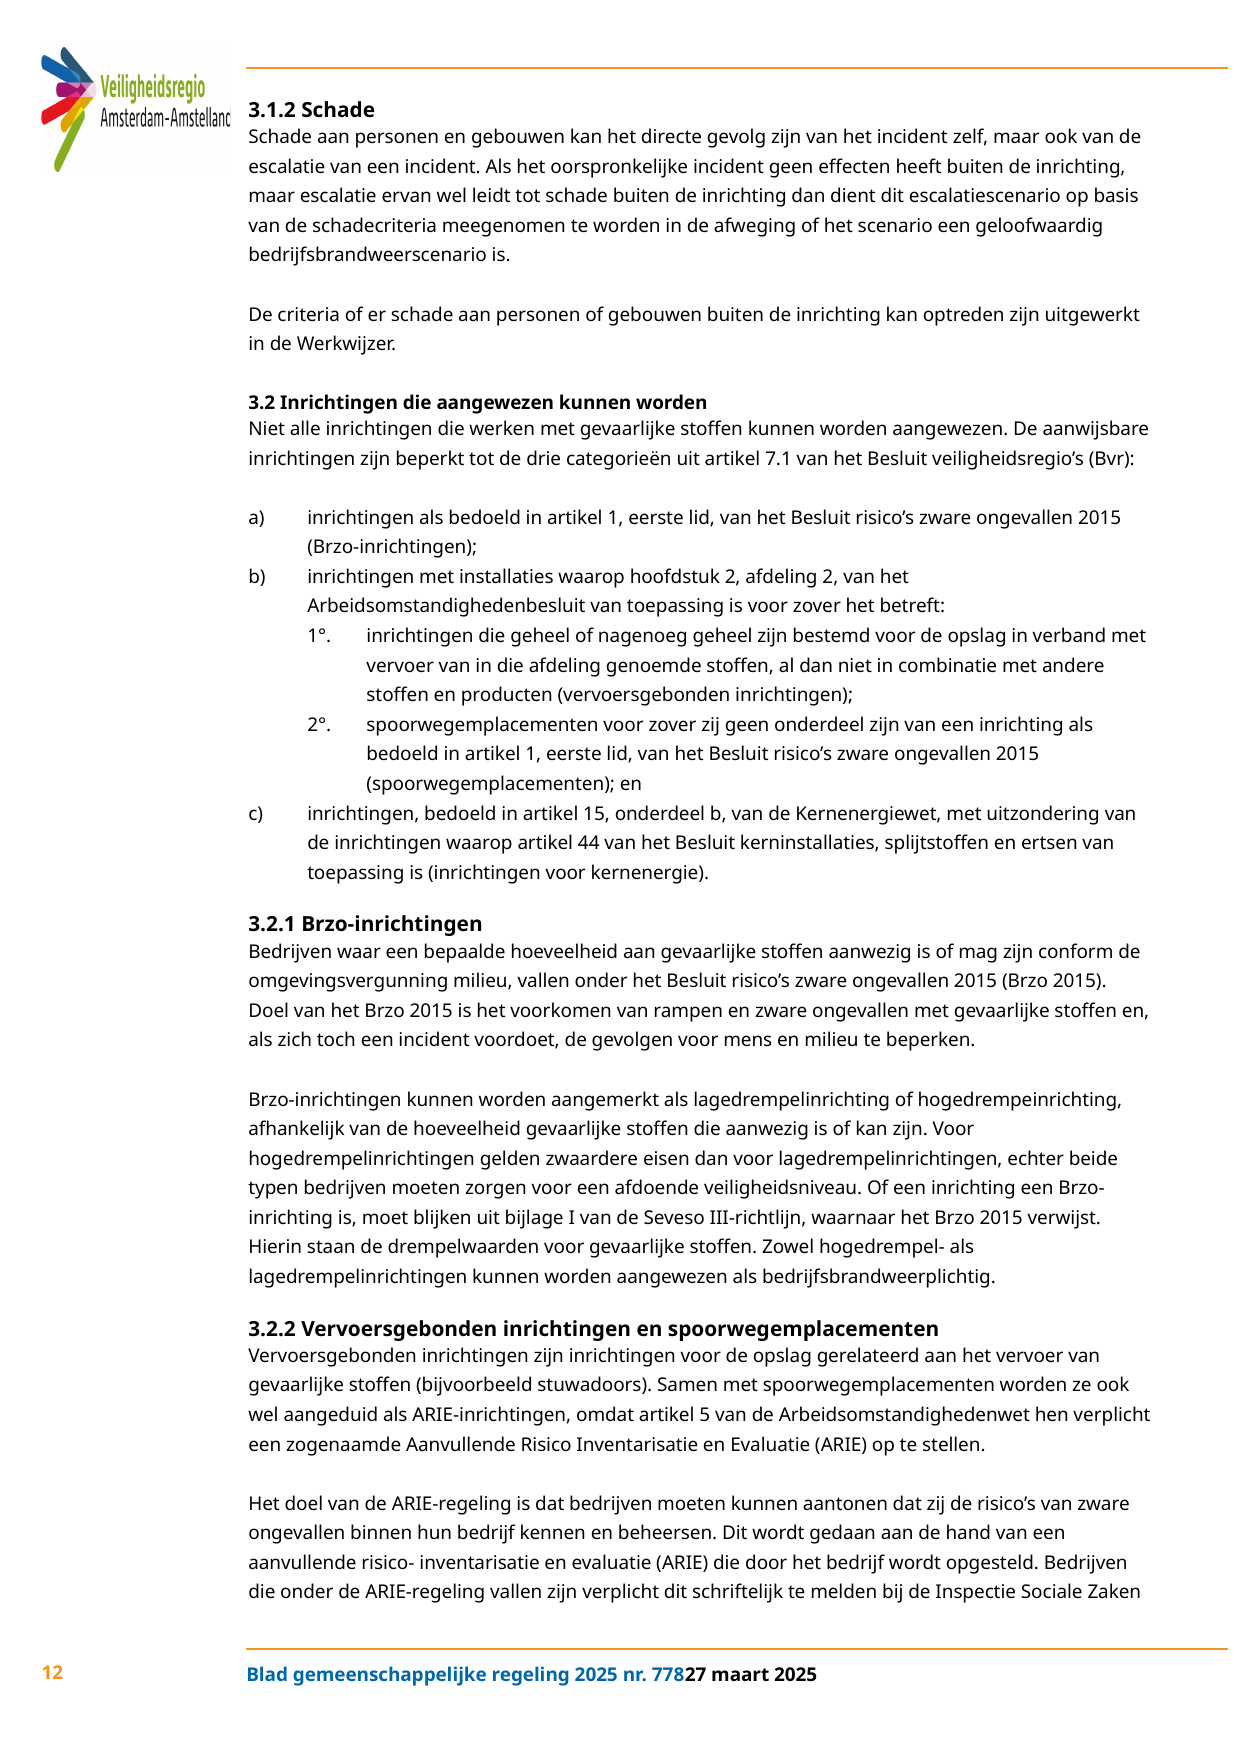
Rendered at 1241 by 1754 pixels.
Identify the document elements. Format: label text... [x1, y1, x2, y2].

list inrichtingen die geheel of nagenoeg geheel zijn bestemd voor de opslag in verband met vervoer van in die afdeling genoemde stoffen, al dan niet in combinatie met andere stoffen en producten (vervoersgebonden inrichtingen); [307, 622, 1152, 707]
text Niet alle inrichtingen die werken met gevaarlijke stoffen kunnen worden aangewezen. De aanwijsbare inrichtingen zijn beperkt tot de drie categorieën uit artikel 7.1 van het Besluit veiligheidsregio’s (Bvr): [248, 415, 1152, 471]
text Schade aan personen en gebouwen kan het directe gevolg zijn van het incident zelf, maar ook van de escalatie van een incident. Als het oorspronkelijke incident geen effecten heeft buiten de inrichting, maar escalatie ervan wel leidt tot schade buiten de inrichting dan dient dit escalatiescenario op basis van de schadecriteria meegenomen te worden in de afweging of het scenario een geloofwaardig bedrijfsbrandweerscenario is. [248, 123, 1152, 267]
text Vervoersgebonden inrichtingen zijn inrichtingen voor de opslag gerelateerd aan het vervoer van gevaarlijke stoffen (bijvoorbeeld stuwadoors). Samen met spoorwegemplacementen worden ze ook wel aangeduid als ARIE-inrichtingen, omdat artikel 5 van de Arbeidsomstandighedenwet hen verplicht een zogenaamde Aanvullende Risico Inventarisatie en Evaluatie (ARIE) op te stellen. [248, 1342, 1152, 1457]
text 3.2.2 Vervoersgebonden inrichtingen en spoorwegemplacementen [248, 1314, 1152, 1342]
list inrichtingen, bedoeld in artikel 15, onderdeel b, van de Kernenergiewet, met uitzondering van de inrichtingen waarop artikel 44 van het Besluit kerninstallaties, splijtstoffen en ertsen van toepassing is (inrichtingen voor kernenergie). [248, 800, 1152, 885]
text 3.2.1 Brzo-inrichtingen [248, 909, 1152, 938]
text Bedrijven waar een bepaalde hoeveelheid aan gevaarlijke stoffen aanwezig is of mag zijn conform de omgevingsvergunning milieu, vallen onder het Besluit risico’s zware ongevallen 2015 (Brzo 2015). Doel van het Brzo 2015 is het voorkomen van rampen en zware ongevallen met gevaarlijke stoffen en, als zich toch een incident voordoet, de gevolgen voor mens en milieu te beperken. [248, 938, 1152, 1052]
text Brzo-inrichtingen kunnen worden aangemerkt als lagedrempelinrichting of hogedrempeinrichting, afhankelijk van de hoeveelheid gevaarlijke stoffen die aanwezig is of kan zijn. Voor hogedrempelinrichtingen gelden zwaardere eisen dan voor lagedrempelinrichtingen, echter beide typen bedrijven moeten zorgen voor een afdoende veiligheidsniveau. Of een inrichting een Brzo-inrichting is, moet blijken uit bijlage I van de Seveso III-richtlijn, waarnaar het Brzo 2015 verwijst. Hierin staan de drempelwaarden voor gevaarlijke stoffen. Zowel hogedrempel- als lagedrempelinrichtingen kunnen worden aangewezen als bedrijfsbrandweerplichtig. [248, 1086, 1152, 1289]
picture [41, 47, 231, 172]
list inrichtingen met installaties waarop hoofdstuk 2, afdeling 2, van het Arbeidsomstandighedenbesluit van toepassing is voor zover het betreft: [248, 563, 1152, 618]
list spoorwegemplacementen voor zover zij geen onderdeel zijn van een inrichting als bedoeld in artikel 1, eerste lid, van het Besluit risico’s zware ongevallen 2015 (spoorwegemplacementen); en [307, 711, 1152, 796]
list inrichtingen als bedoeld in artikel 1, eerste lid, van het Besluit risico’s zware ongevallen 2015 (Brzo-inrichtingen); [248, 504, 1152, 559]
text De criteria of er schade aan personen of gebouwen buiten de inrichting kan optreden zijn uitgewerkt in de Werkwijzer. [248, 301, 1152, 356]
text 3.1.2 Schade [248, 95, 1152, 123]
text 3.2 Inrichtingen die aangewezen kunnen worden [248, 389, 1152, 415]
text Het doel van de ARIE-regeling is dat bedrijven moeten kunnen aantonen dat zij de risico’s van zware ongevallen binnen hun bedrijf kennen en beheersen. Dit wordt gedaan aan de hand van een aanvullende risico- inventarisatie en evaluatie (ARIE) die door het bedrijf wordt opgesteld. Bedrijven die onder de ARIE-regeling vallen zijn verplicht dit schriftelijk te melden bij de Inspectie Sociale Zaken [248, 1490, 1152, 1604]
